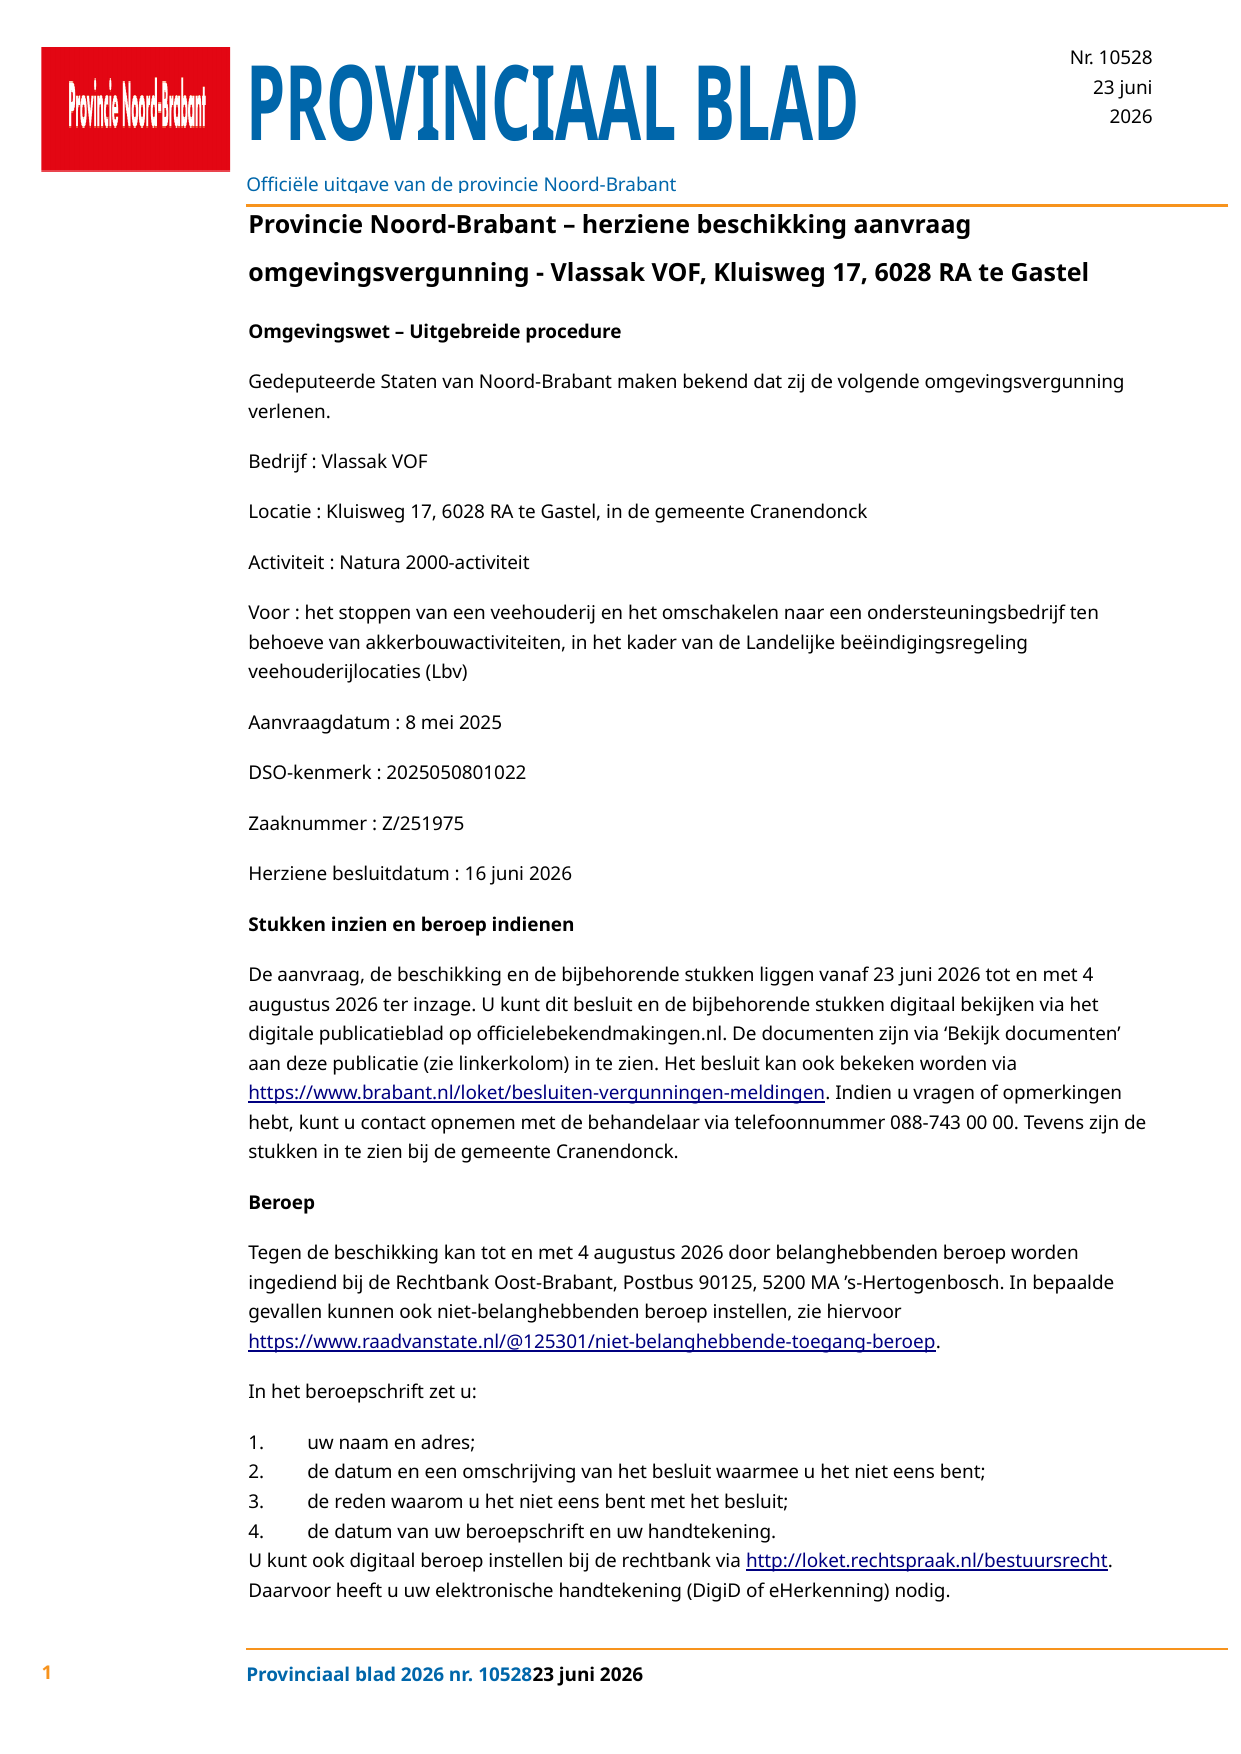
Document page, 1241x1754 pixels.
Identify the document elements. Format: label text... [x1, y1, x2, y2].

text Omgevingswet – Uitgebreide procedure [248, 318, 1152, 344]
text Zaaknummer : Z/251975 [248, 810, 1152, 836]
picture [41, 47, 231, 172]
text DSO-kenmerk : 2025050801022 [248, 759, 1152, 785]
text Tegen de beschikking kan tot en met 4 augustus 2026 door belanghebbenden beroep worden ingediend bij de Rechtbank Oost-Brabant, Postbus 90125, 5200 MA ’s-Hertogenbosch. In bepaalde gevallen kunnen ook niet-belanghebbenden beroep instellen, zie hiervoor https://www.raadvanstate.nl/@125301/niet-belanghebbende-toegang-beroep. [248, 1239, 1152, 1354]
text Stukken inzien en beroep indienen [248, 911, 1152, 937]
list uw naam en adres; [248, 1429, 1152, 1455]
list de datum van uw beroepschrift en uw handtekening. [248, 1518, 1152, 1544]
text U kunt ook digitaal beroep instellen bij de rechtbank via http://loket.rechtspraak.nl/bestuursrecht. Daarvoor heeft u uw elektronische handtekening (DigiD of eHerkenning) nodig. [248, 1547, 1152, 1603]
text Herziene besluitdatum : 16 juni 2026 [248, 860, 1152, 886]
text Beroep [248, 1189, 1152, 1215]
text Locatie : Kluisweg 17, 6028 RA te Gastel, in de gemeente Cranendonck [248, 499, 1152, 524]
text Bedrijf : Vlassak VOF [248, 448, 1152, 474]
text Provincie Noord-Brabant – herziene beschikking aanvraag omgevingsvergunning - Vlassak VOF, Kluisweg 17, 6028 RA te Gastel [248, 207, 1152, 288]
text Aanvraagdatum : 8 mei 2025 [248, 709, 1152, 735]
text Activiteit : Natura 2000-activiteit [248, 549, 1152, 575]
list de datum en een omschrijving van het besluit waarmee u het niet eens bent; [248, 1459, 1152, 1484]
text Voor : het stoppen van een veehouderij en het omschakelen naar een ondersteuningsbedrijf ten behoeve van akkerbouwactiviteiten, in het kader van de Landelijke beëindigingsregeling veehouderijlocaties (Lbv) [248, 599, 1152, 684]
text Gedeputeerde Staten van Noord-Brabant maken bekend dat zij de volgende omgevingsvergunning verlenen. [248, 368, 1152, 424]
text In het beroepschrift zet u: [248, 1379, 1152, 1404]
list de reden waarom u het niet eens bent met het besluit; [248, 1488, 1152, 1514]
text De aanvraag, de beschikking en de bijbehorende stukken liggen vanaf 23 juni 2026 tot en met 4 augustus 2026 ter inzage. U kunt dit besluit en de bijbehorende stukken digitaal bekijken via het digitale publicatieblad op officielebekendmakingen.nl. De documenten zijn via ‘Bekijk documenten’ aan deze publicatie (zie linkerkolom) in te zien. Het besluit kan ook bekeken worden via https://www.brabant.nl/loket/besluiten-vergunningen-meldingen. Indien u vragen of opmerkingen hebt, kunt u contact opnemen met de behandelaar via telefoonnummer 088-743 00 00. Tevens zijn de stukken in te zien bij de gemeente Cranendonck. [248, 961, 1152, 1164]
